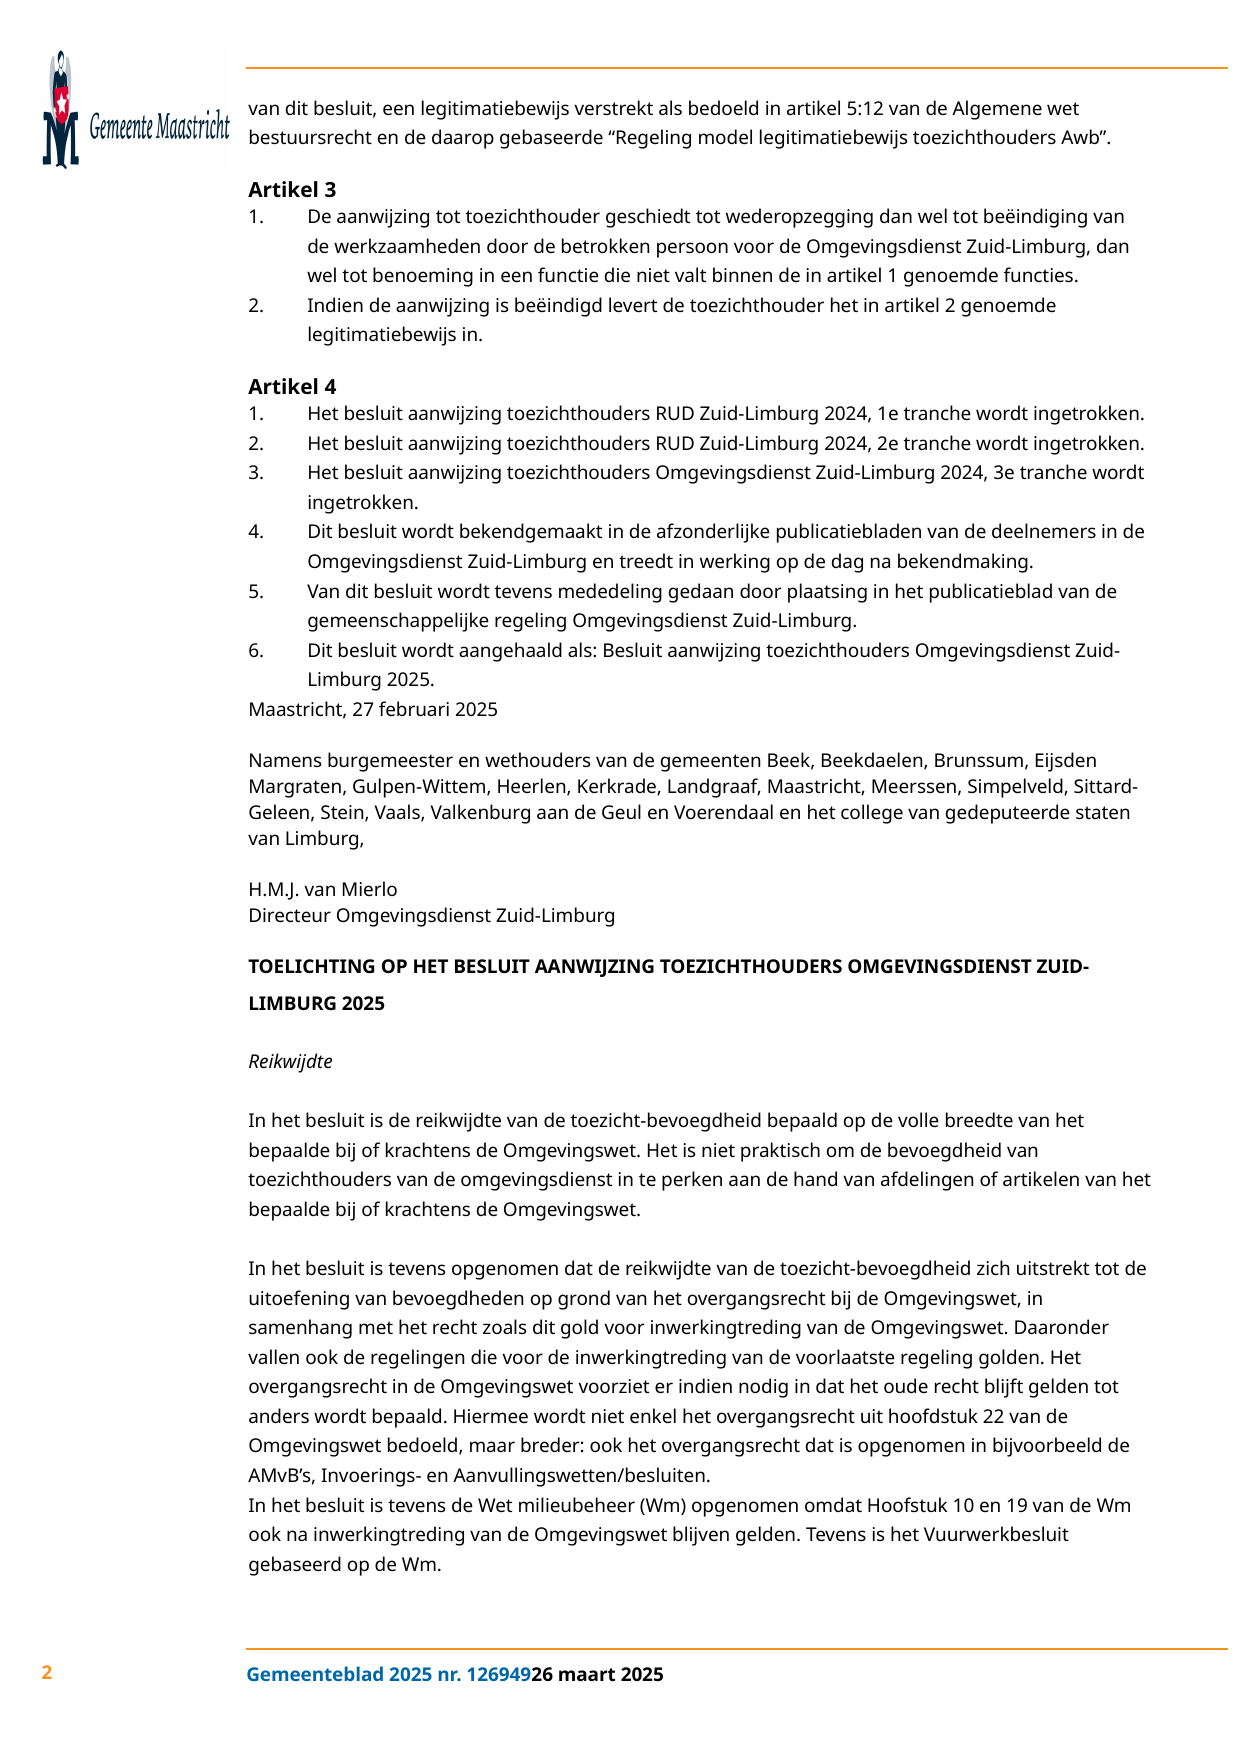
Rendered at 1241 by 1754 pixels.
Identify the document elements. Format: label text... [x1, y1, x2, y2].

text Maastricht, 27 februari 2025 [248, 696, 1152, 722]
text In het besluit is de reikwijdte van de toezicht-bevoegdheid bepaald op de volle breedte van het bepaalde bij of krachtens de Omgevingswet. Het is niet praktisch om de bevoegdheid van toezichthouders van de omgevingsdienst in te perken aan de hand van afdelingen of artikelen van het bepaalde bij of krachtens de Omgevingswet. [248, 1107, 1152, 1222]
list Het besluit aanwijzing toezichthouders Omgevingsdienst Zuid-Limburg 2024, 3e tranche wordt ingetrokken. [248, 459, 1152, 515]
text Directeur Omgevingsdienst Zuid-Limburg [248, 902, 1152, 928]
list Dit besluit wordt aangehaald als: Besluit aanwijzing toezichthouders Omgevingsdienst Zuid-Limburg 2025. [248, 637, 1152, 692]
text TOELICHTING OP HET BESLUIT AANWIJZING TOEZICHTHOUDERS OMGEVINGSDIENST ZUID-LIMBURG 2025 [248, 953, 1152, 1019]
text In het besluit is tevens de Wet milieubeheer (Wm) opgenomen omdat Hoofstuk 10 en 19 van de Wm ook na inwerkingtreding van de Omgevingswet blijven gelden. Tevens is het Vuurwerkbesluit gebaseerd op de Wm. [248, 1492, 1152, 1577]
list Van dit besluit wordt tevens mededeling gedaan door plaatsing in het publicatieblad van de gemeenschappelijke regeling Omgevingsdienst Zuid-Limburg. [248, 578, 1152, 633]
text van dit besluit, een legitimatiebewijs verstrekt als bedoeld in artikel 5:12 van de Algemene wet bestuursrecht en de daarop gebaseerde “Regeling model legitimatiebewijs toezichthouders Awb”. [248, 95, 1152, 150]
list De aanwijzing tot toezichthouder geschiedt tot wederopzegging dan wel tot beëindiging van de werkzaamheden door de betrokken persoon voor de Omgevingsdienst Zuid-Limburg, dan wel tot benoeming in een functie die niet valt binnen de in artikel 1 genoemde functies. [248, 203, 1152, 288]
text In het besluit is tevens opgenomen dat de reikwijdte van de toezicht-bevoegdheid zich uitstrekt tot de uitoefening van bevoegdheden op grond van het overgangsrecht bij de Omgevingswet, in samenhang met het recht zoals dit gold voor inwerkingtreding van de Omgevingswet. Daaronder vallen ook de regelingen die voor de inwerkingtreding van de voorlaatste regeling golden. Het overgangsrecht in de Omgevingswet voorziet er indien nodig in dat het oude recht blijft gelden tot anders wordt bepaald. Hiermee wordt niet enkel het overgangsrecht uit hoofdstuk 22 van de Omgevingswet bedoeld, maar breder: ook het overgangsrecht dat is opgenomen in bijvoorbeeld de AMvB’s, Invoerings- en Aanvullingswetten/besluiten. [248, 1255, 1152, 1488]
list Dit besluit wordt bekendgemaakt in de afzonderlijke publicatiebladen van de deelnemers in de Omgevingsdienst Zuid-Limburg en treedt in werking op de dag na bekendmaking. [248, 519, 1152, 574]
picture [41, 47, 231, 172]
list Het besluit aanwijzing toezichthouders RUD Zuid-Limburg 2024, 2e tranche wordt ingetrokken. [248, 430, 1152, 456]
text H.M.J. van Mierlo [248, 876, 1152, 902]
list Het besluit aanwijzing toezichthouders RUD Zuid-Limburg 2024, 1e tranche wordt ingetrokken. [248, 400, 1152, 426]
text Reikwijdte [248, 1048, 1152, 1074]
list Indien de aanwijzing is beëindigd levert de toezichthouder het in artikel 2 genoemde legitimatiebewijs in. [248, 292, 1152, 347]
text Artikel 4 [248, 372, 1152, 400]
text Artikel 3 [248, 175, 1152, 203]
text Namens burgemeester en wethouders van de gemeenten Beek, Beekdaelen, Brunssum, Eijsden Margraten, Gulpen-Wittem, Heerlen, Kerkrade, Landgraaf, Maastricht, Meerssen, Simpelveld, Sittard-Geleen, Stein, Vaals, Valkenburg aan de Geul en Voerendaal en het college van gedeputeerde staten van Limburg, [248, 748, 1152, 851]
